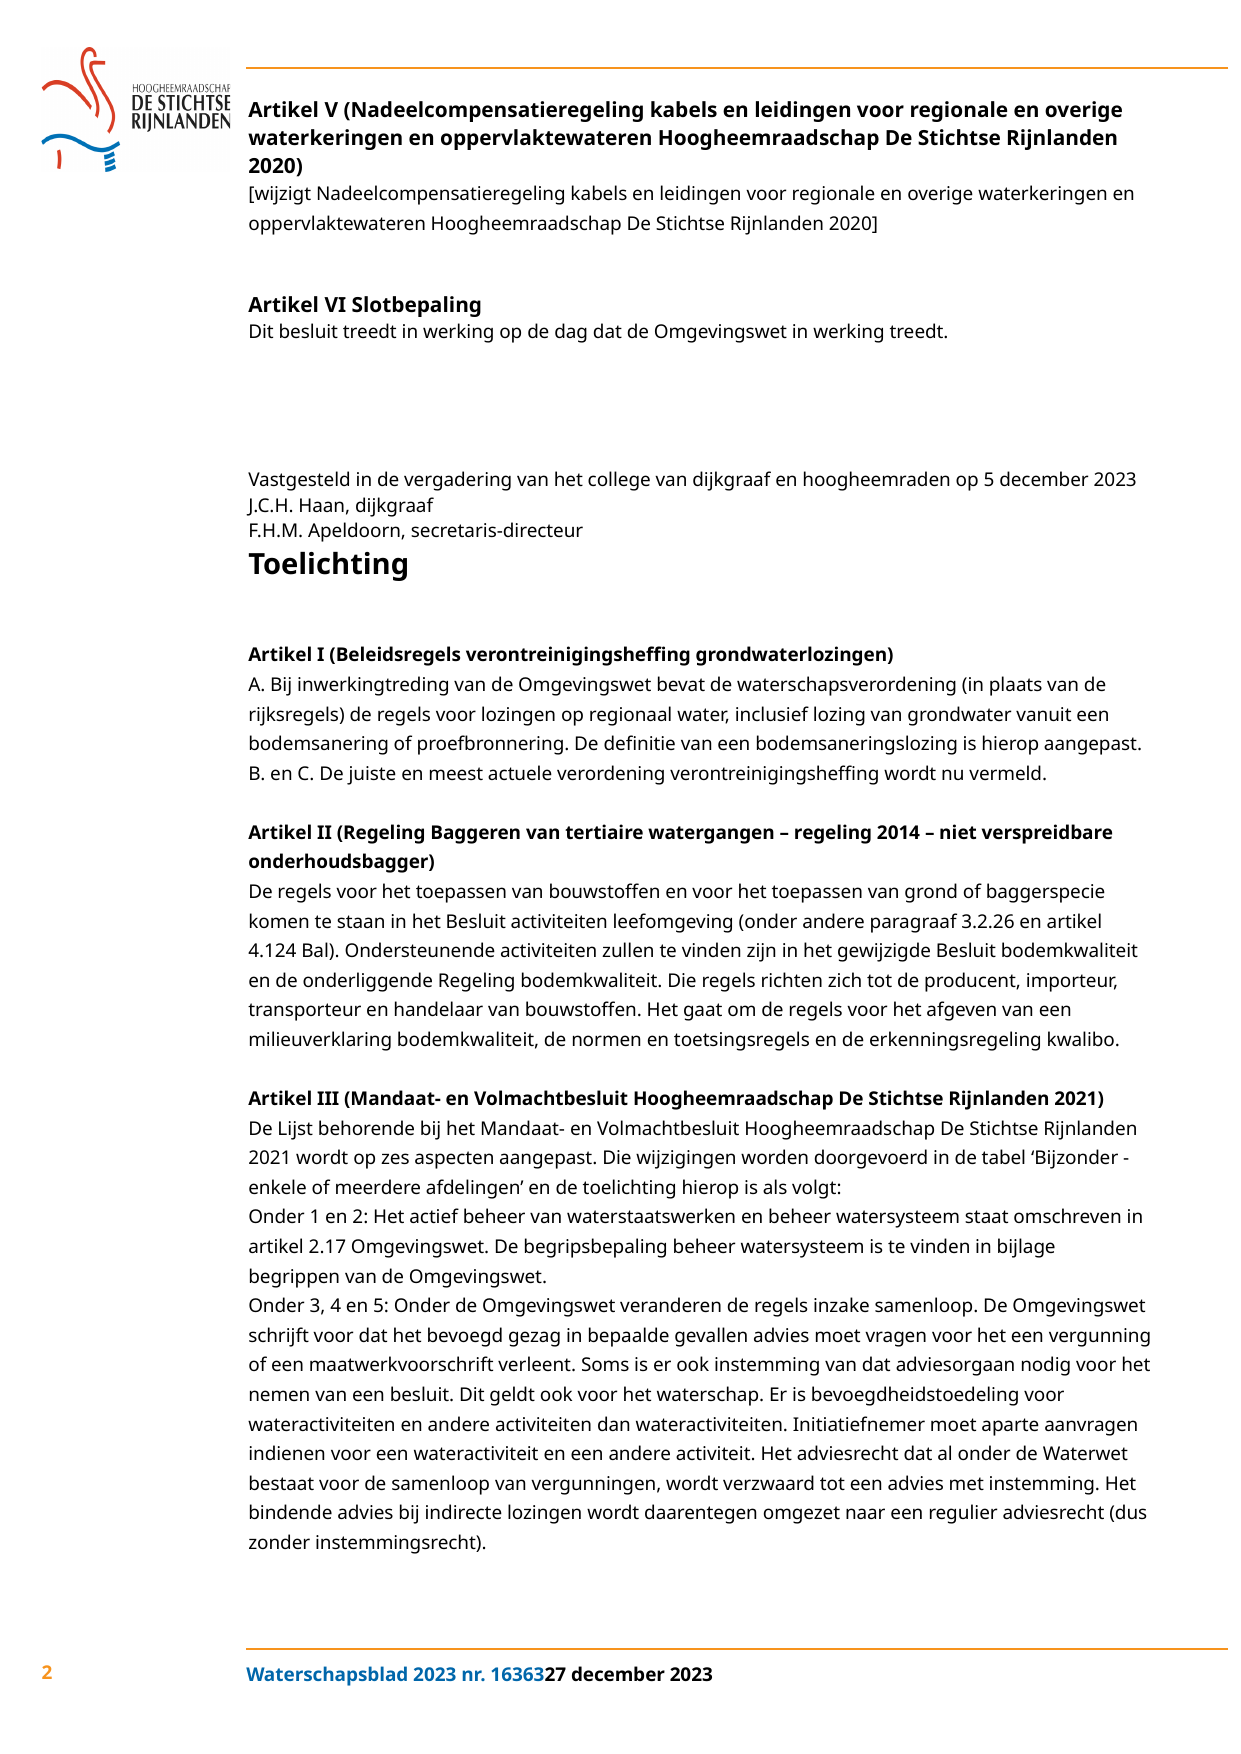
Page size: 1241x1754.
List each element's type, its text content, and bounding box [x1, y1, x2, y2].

text De regels voor het toepassen van bouwstoffen en voor het toepassen van grond of baggerspecie komen te staan in het Besluit activiteiten leefomgeving (onder andere paragraaf 3.2.26 en artikel 4.124 Bal). Ondersteunende activiteiten zullen te vinden zijn in het gewijzigde Besluit bodemkwaliteit en de onderliggende Regeling bodemkwaliteit. Die regels richten zich tot de producent, importeur, transporteur en handelaar van bouwstoffen. Het gaat om de regels voor het afgeven van een milieuverklaring bodemkwaliteit, de normen en toetsingsregels en de erkenningsregeling kwalibo. [248, 878, 1152, 1052]
text [wijzigt Nadeelcompensatieregeling kabels en leidingen voor regionale en overige waterkeringen en oppervlaktewateren Hoogheemraadschap De Stichtse Rijnlanden 2020] [248, 180, 1152, 235]
text J.C.H. Haan, dijkgraaf [248, 492, 1152, 517]
text A. Bij inwerkingtreding van de Omgevingswet bevat de waterschapsverordening (in plaats van de rijksregels) de regels voor lozingen op regionaal water, inclusief lozing van grondwater vanuit een bodemsanering of proefbronnering. De definitie van een bodemsaneringslozing is hierop aangepast. [248, 671, 1152, 756]
text Artikel V (Nadeelcompensatieregeling kabels en leidingen voor regionale en overige waterkeringen en oppervlaktewateren Hoogheemraadschap De Stichtse Rijnlanden 2020) [248, 95, 1152, 180]
text Artikel II (Regeling Baggeren van tertiaire watergangen – regeling 2014 – niet verspreidbare onderhoudsbagger) [248, 819, 1152, 874]
text Artikel VI Slotbepaling [248, 290, 1152, 318]
text Dit besluit treedt in werking op de dag dat de Omgevingswet in werking treedt. [248, 318, 1152, 344]
text B. en C. De juiste en meest actuele verordening verontreinigingsheffing wordt nu vermeld. [248, 760, 1152, 786]
text F.H.M. Apeldoorn, secretaris-directeur [248, 517, 1152, 543]
text Artikel I (Beleidsregels verontreinigingsheffing grondwaterlozingen) [248, 642, 1152, 667]
text Toelichting [248, 543, 1152, 583]
picture [41, 47, 231, 172]
text Onder 3, 4 en 5: Onder de Omgevingswet veranderen de regels inzake samenloop. De Omgevingswet schrijft voor dat het bevoegd gezag in bepaalde gevallen advies moet vragen voor het een vergunning of een maatwerkvoorschrift verleent. Soms is er ook instemming van dat adviesorgaan nodig voor het nemen van een besluit. Dit geldt ook voor het waterschap. Er is bevoegdheidstoedeling voor wateractiviteiten en andere activiteiten dan wateractiviteiten. Initiatiefnemer moet aparte aanvragen indienen voor een wateractiviteit en een andere activiteit. Het adviesrecht dat al onder de Waterwet bestaat voor de samenloop van vergunningen, wordt verzwaard tot een advies met instemming. Het bindende advies bij indirecte lozingen wordt daarentegen omgezet naar een regulier adviesrecht (dus zonder instemmingsrecht). [248, 1292, 1152, 1555]
text Onder 1 en 2: Het actief beheer van waterstaatswerken en beheer watersysteem staat omschreven in artikel 2.17 Omgevingswet. De begripsbepaling beheer watersysteem is te vinden in bijlage begrippen van de Omgevingswet. [248, 1204, 1152, 1289]
text De Lijst behorende bij het Mandaat- en Volmachtbesluit Hoogheemraadschap De Stichtse Rijnlanden 2021 wordt op zes aspecten aangepast. Die wijzigingen worden doorgevoerd in de tabel ‘Bijzonder - enkele of meerdere afdelingen’ en de toelichting hierop is als volgt: [248, 1115, 1152, 1200]
text Artikel III (Mandaat- en Volmachtbesluit Hoogheemraadschap De Stichtse Rijnlanden 2021) [248, 1085, 1152, 1111]
text Vastgesteld in de vergadering van het college van dijkgraaf en hoogheemraden op 5 december 2023 [248, 466, 1152, 492]
